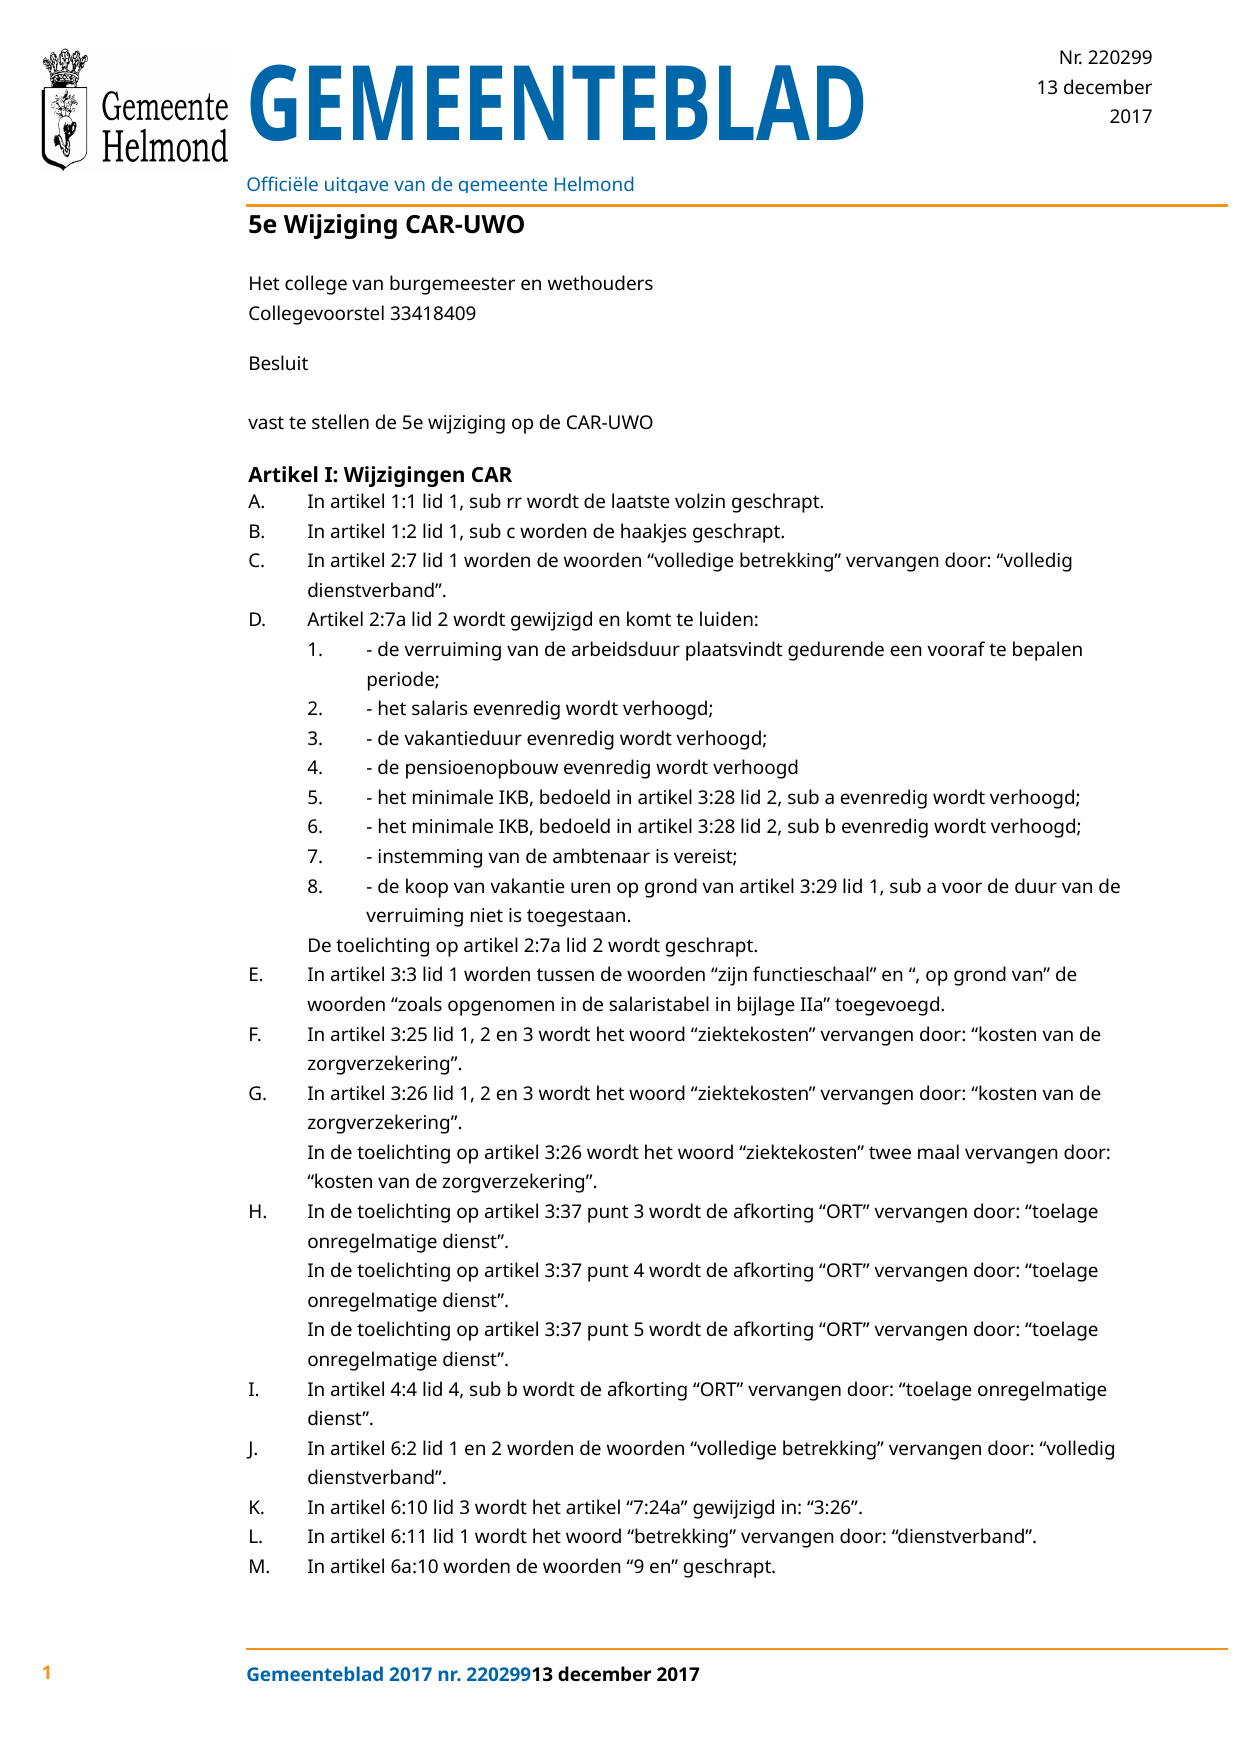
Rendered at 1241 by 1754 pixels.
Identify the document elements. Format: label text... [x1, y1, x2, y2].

list - instemming van de ambtenaar is vereist; [307, 843, 1152, 869]
list In artikel 3:26 lid 1, 2 en 3 wordt het woord “ziektekosten” vervangen door: “kosten van de zorgverzekering”. [248, 1080, 1152, 1135]
list In artikel 3:3 lid 1 worden tussen de woorden “zijn functieschaal” en “, op grond van” de woorden “zoals opgenomen in de salaristabel in bijlage IIa” toegevoegd. [248, 962, 1152, 1017]
list In artikel 6:2 lid 1 en 2 worden de woorden “volledige betrekking” vervangen door: “volledig dienstverband”. [248, 1435, 1152, 1490]
list De toelichting op artikel 2:7a lid 2 wordt geschrapt. [248, 932, 1152, 958]
text Collegevoorstel 33418409 [248, 300, 1152, 326]
list - het minimale IKB, bedoeld in artikel 3:28 lid 2, sub b evenredig wordt verhoogd; [307, 814, 1152, 839]
list In de toelichting op artikel 3:26 wordt het woord “ziektekosten” twee maal vervangen door: “kosten van de zorgverzekering”. [248, 1139, 1152, 1194]
picture [41, 47, 231, 172]
list - de koop van vakantie uren op grond van artikel 3:29 lid 1, sub a voor de duur van de verruiming niet is toegestaan. [307, 873, 1152, 928]
list In artikel 6:11 lid 1 wordt het woord “betrekking” vervangen door: “dienstverband”. [248, 1524, 1152, 1549]
text Artikel I: Wijzigingen CAR [248, 460, 1152, 488]
list In artikel 3:25 lid 1, 2 en 3 wordt het woord “ziektekosten” vervangen door: “kosten van de zorgverzekering”. [248, 1021, 1152, 1076]
list In de toelichting op artikel 3:37 punt 4 wordt de afkorting “ORT” vervangen door: “toelage onregelmatige dienst”. [248, 1257, 1152, 1313]
list Artikel 2:7a lid 2 wordt gewijzigd en komt te luiden: [248, 607, 1152, 632]
list - het salaris evenredig wordt verhoogd; [307, 695, 1152, 721]
text vast te stellen de 5e wijziging op de CAR-UWO [248, 409, 1152, 435]
list In artikel 1:2 lid 1, sub c worden de haakjes geschrapt. [248, 518, 1152, 543]
list - de verruiming van de arbeidsduur plaatsvindt gedurende een vooraf te bepalen periode; [307, 636, 1152, 691]
text 5e Wijziging CAR-UWO [248, 207, 1152, 241]
list In de toelichting op artikel 3:37 punt 5 wordt de afkorting “ORT” vervangen door: “toelage onregelmatige dienst”. [248, 1317, 1152, 1372]
list In artikel 4:4 lid 4, sub b wordt de afkorting “ORT” vervangen door: “toelage onregelmatige dienst”. [248, 1376, 1152, 1431]
list In de toelichting op artikel 3:37 punt 3 wordt de afkorting “ORT” vervangen door: “toelage onregelmatige dienst”. [248, 1198, 1152, 1253]
list - de pensioenopbouw evenredig wordt verhoogd [307, 754, 1152, 780]
list In artikel 6a:10 worden de woorden “9 en” geschrapt. [248, 1553, 1152, 1579]
list In artikel 6:10 lid 3 wordt het artikel “7:24a” gewijzigd in: “3:26”. [248, 1494, 1152, 1520]
list In artikel 1:1 lid 1, sub rr wordt de laatste volzin geschrapt. [248, 488, 1152, 514]
list - de vakantieduur evenredig wordt verhoogd; [307, 725, 1152, 751]
list In artikel 2:7 lid 1 worden de woorden “volledige betrekking” vervangen door: “volledig dienstverband”. [248, 547, 1152, 603]
list - het minimale IKB, bedoeld in artikel 3:28 lid 2, sub a evenredig wordt verhoogd; [307, 784, 1152, 810]
text Besluit [248, 350, 1152, 376]
text Het college van burgemeester en wethouders [248, 270, 1152, 296]
